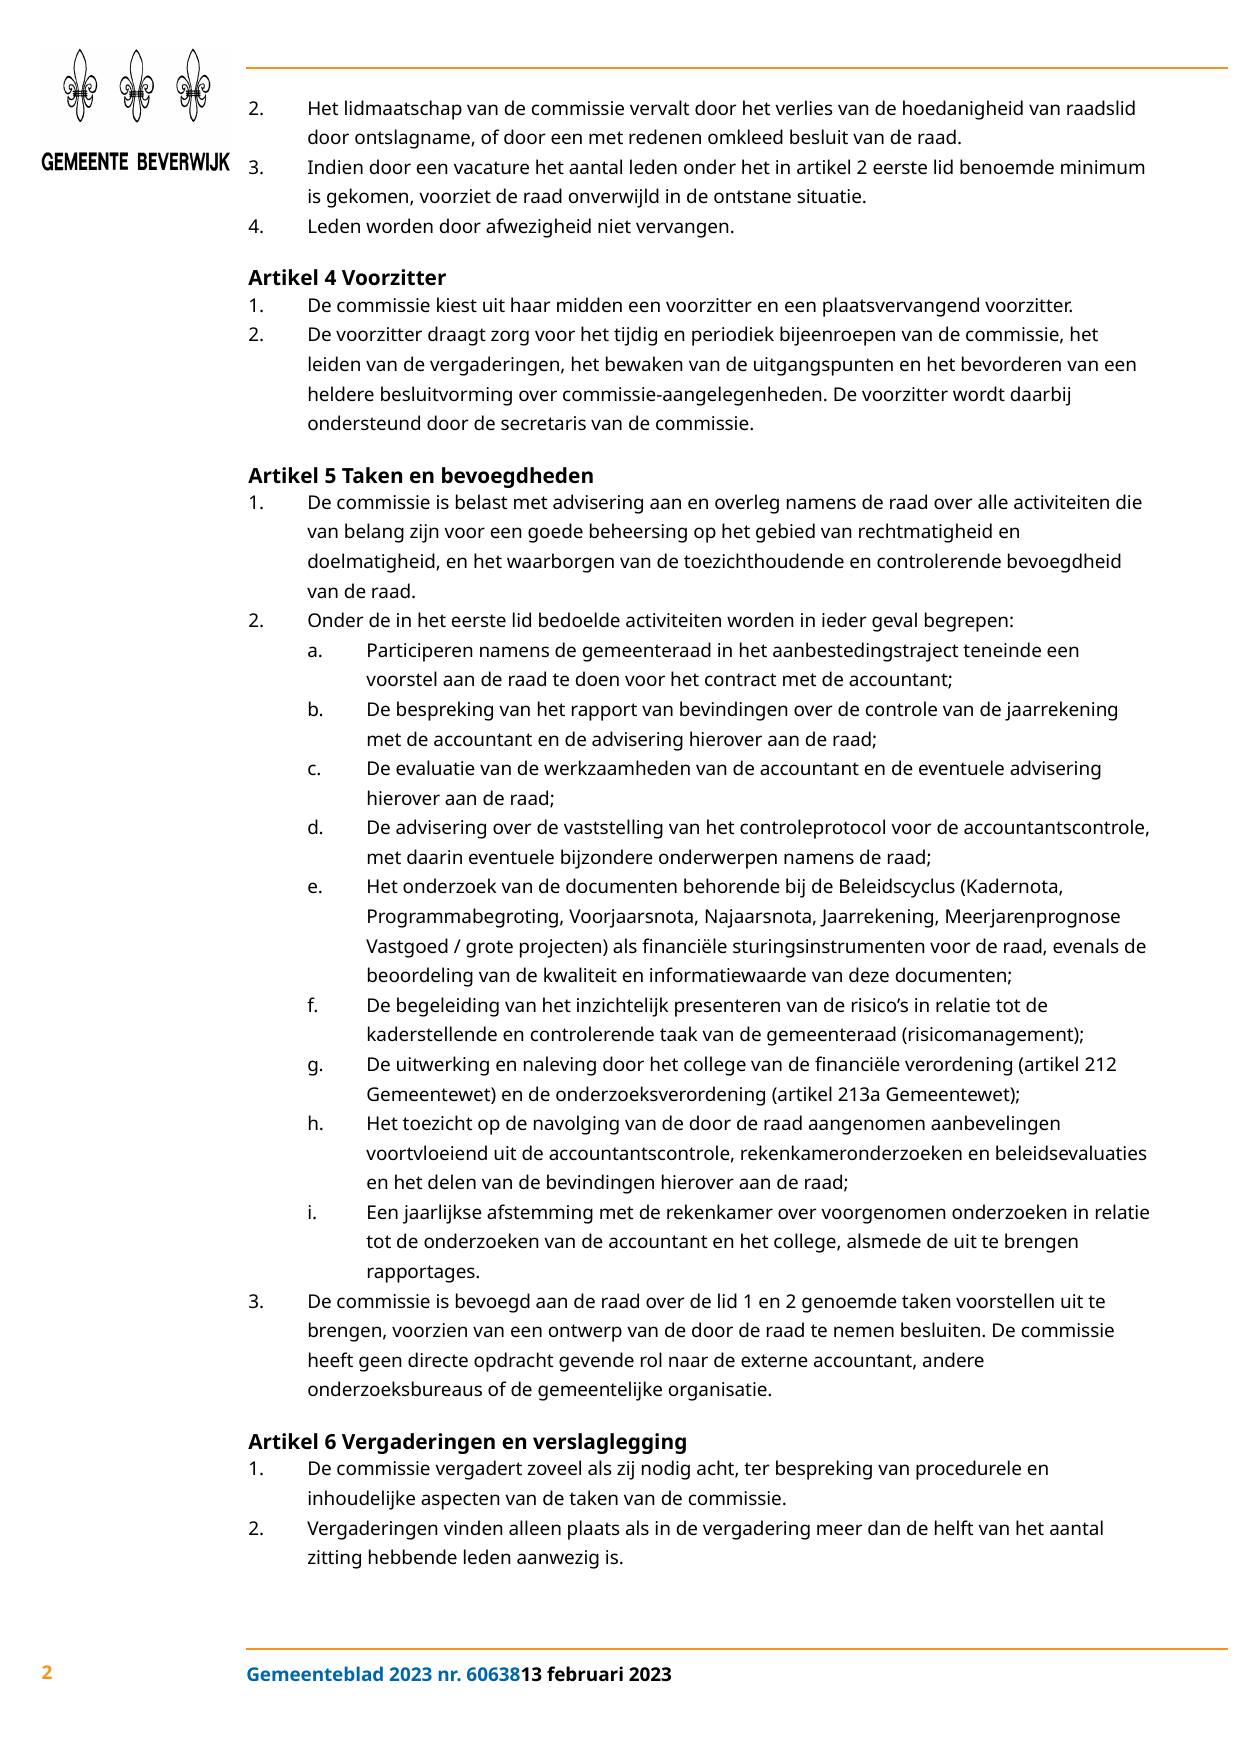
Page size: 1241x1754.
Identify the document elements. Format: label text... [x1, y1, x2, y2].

list Het toezicht op de navolging van de door de raad aangenomen aanbevelingen voortvloeiend uit de accountantscontrole, rekenkameronderzoeken en beleidsevaluaties en het delen van de bevindingen hierover aan de raad; [307, 1110, 1152, 1195]
text Artikel 4 Voorzitter [248, 263, 1152, 292]
list Onder de in het eerste lid bedoelde activiteiten worden in ieder geval begrepen: [248, 607, 1152, 633]
list Indien door een vacature het aantal leden onder het in artikel 2 eerste lid benoemde minimum is gekomen, voorziet de raad onverwijld in de ontstane situatie. [248, 154, 1152, 209]
list Leden worden door afwezigheid niet vervangen. [248, 213, 1152, 239]
list De voorzitter draagt zorg voor het tijdig en periodiek bijeenroepen van de commissie, het leiden van de vergaderingen, het bewaken van de uitgangspunten en het bevorderen van een heldere besluitvorming over commissie-aangelegenheden. De voorzitter wordt daarbij ondersteund door de secretaris van de commissie. [248, 322, 1152, 436]
list De commissie kiest uit haar midden een voorzitter en een plaatsvervangend voorzitter. [248, 292, 1152, 318]
text Artikel 6 Vergaderingen en verslaglegging [248, 1427, 1152, 1456]
text Artikel 5 Taken en bevoegdheden [248, 461, 1152, 489]
list De commissie is belast met advisering aan en overleg namens de raad over alle activiteiten die van belang zijn voor een goede beheersing op het gebied van rechtmatigheid en doelmatigheid, en het waarborgen van de toezichthoudende en controlerende bevoegdheid van de raad. [248, 489, 1152, 604]
list De commissie vergadert zoveel als zij nodig acht, ter bespreking van procedurele en inhoudelijke aspecten van de taken van de commissie. [248, 1456, 1152, 1511]
list De begeleiding van het inzichtelijk presenteren van de risico’s in relatie tot de kaderstellende en controlerende taak van de gemeenteraad (risicomanagement); [307, 992, 1152, 1047]
list De evaluatie van de werkzaamheden van de accountant en de eventuele advisering hierover aan de raad; [307, 755, 1152, 811]
list Vergaderingen vinden alleen plaats als in de vergadering meer dan de helft van het aantal zitting hebbende leden aanwezig is. [248, 1515, 1152, 1570]
list De advisering over de vaststelling van het controleprotocol voor de accountantscontrole, met daarin eventuele bijzondere onderwerpen namens de raad; [307, 814, 1152, 870]
list De uitwerking en naleving door het college van de financiële verordening (artikel 212 Gemeentewet) en de onderzoeksverordening (artikel 213a Gemeentewet); [307, 1051, 1152, 1107]
list Het onderzoek van de documenten behorende bij de Beleidscyclus (Kadernota, Programmabegroting, Voorjaarsnota, Najaarsnota, Jaarrekening, Meerjarenprognose Vastgoed / grote projecten) als financiële sturingsinstrumenten voor de raad, evenals de beoordeling van de kwaliteit en informatiewaarde van deze documenten; [307, 874, 1152, 988]
list Het lidmaatschap van de commissie vervalt door het verlies van de hoedanigheid van raadslid door ontslagname, of door een met redenen omkleed besluit van de raad. [248, 95, 1152, 150]
picture [41, 47, 231, 172]
list De commissie is bevoegd aan de raad over de lid 1 en 2 genoemde taken voorstellen uit te brengen, voorzien van een ontwerp van de door de raad te nemen besluiten. De commissie heeft geen directe opdracht gevende rol naar de externe accountant, andere onderzoeksbureaus of de gemeentelijke organisatie. [248, 1288, 1152, 1402]
list De bespreking van het rapport van bevindingen over de controle van de jaarrekening met de accountant en de advisering hierover aan de raad; [307, 696, 1152, 752]
list Participeren namens de gemeenteraad in het aanbestedingstraject teneinde een voorstel aan de raad te doen voor het contract met de accountant; [307, 637, 1152, 692]
list Een jaarlijkse afstemming met de rekenkamer over voorgenomen onderzoeken in relatie tot de onderzoeken van de accountant en het college, alsmede de uit te brengen rapportages. [307, 1199, 1152, 1284]
